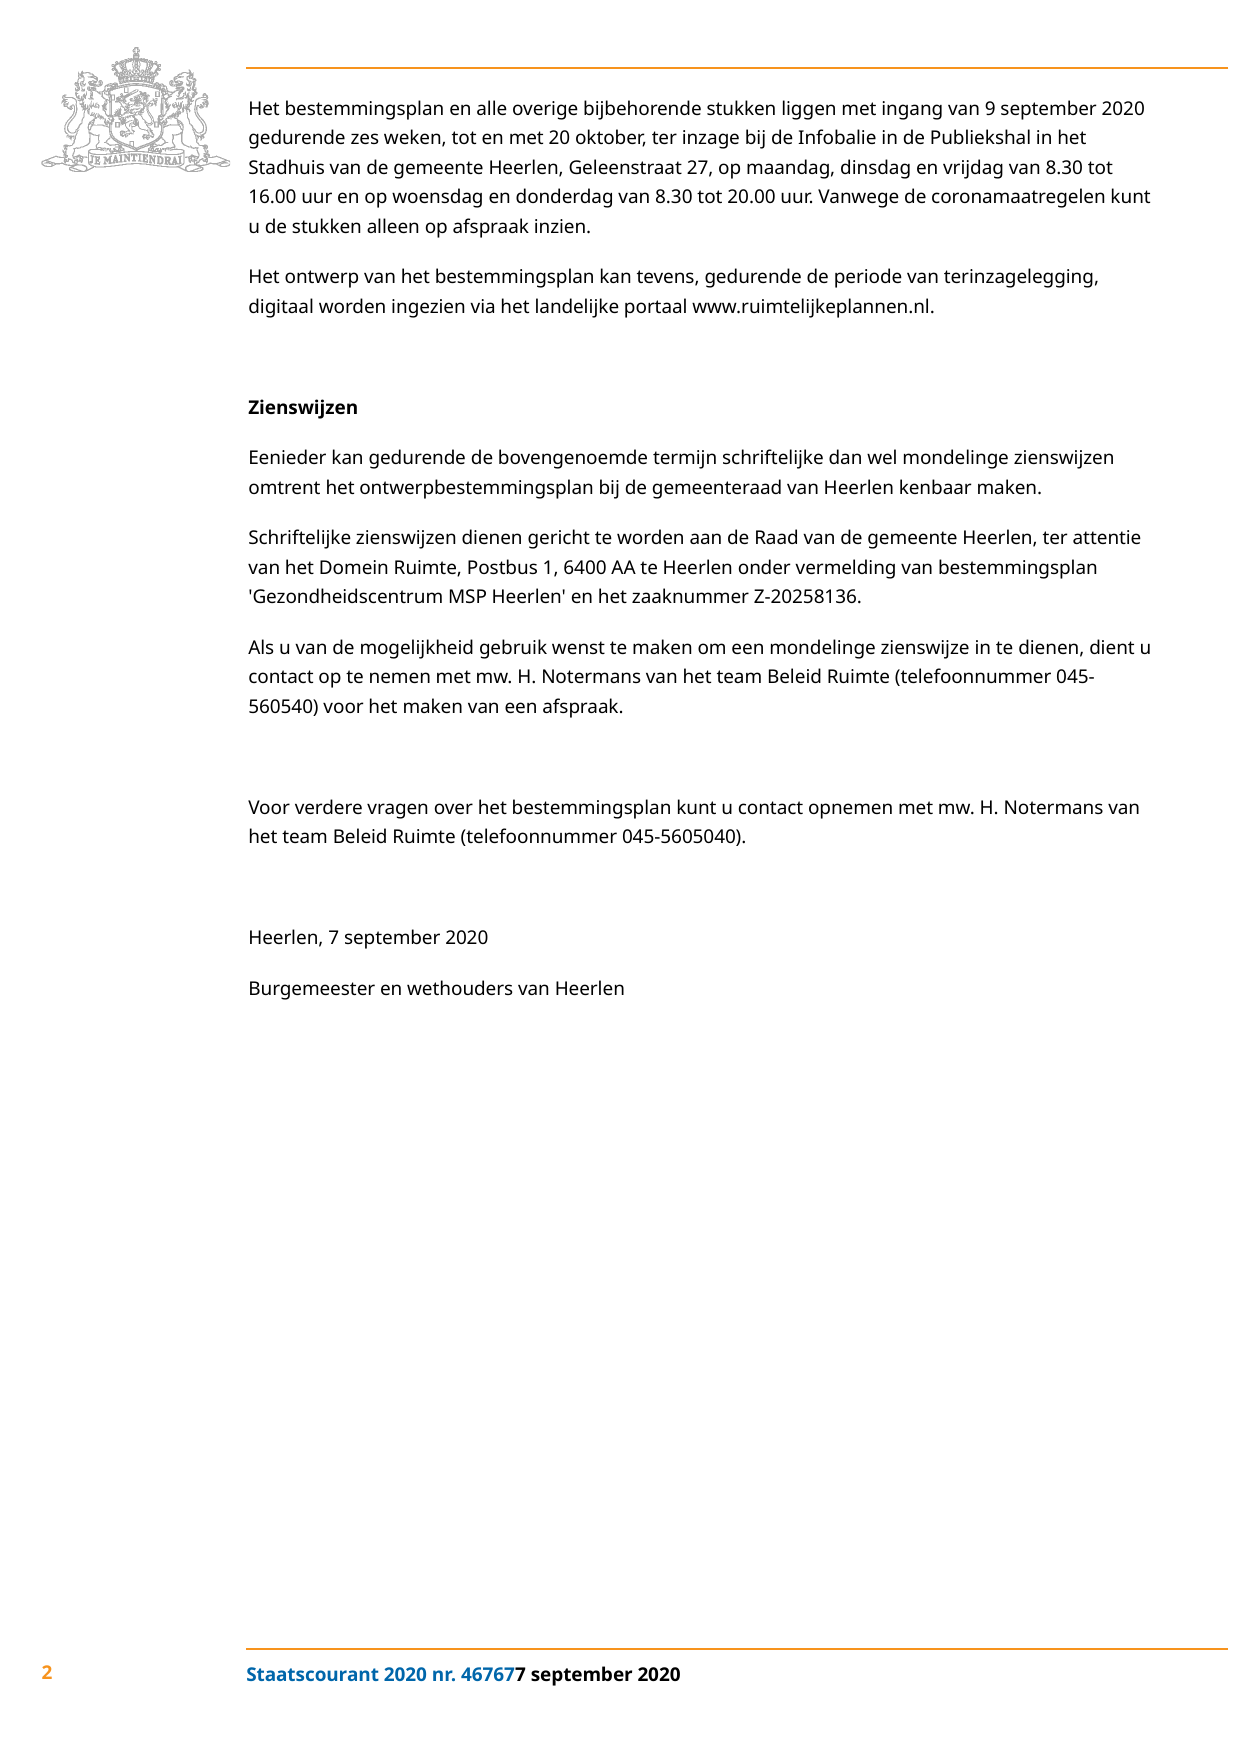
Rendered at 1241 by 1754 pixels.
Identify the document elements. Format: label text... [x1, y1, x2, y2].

text Zienswijzen [248, 394, 1152, 420]
picture [41, 47, 231, 172]
text Voor verdere vragen over het bestemmingsplan kunt u contact opnemen met mw. H. Notermans van het team Beleid Ruimte (telefoonnummer 045-5605040). [248, 794, 1152, 849]
text Schriftelijke zienswijzen dienen gericht te worden aan de Raad van de gemeente Heerlen, ter attentie van het Domein Ruimte, Postbus 1, 6400 AA te Heerlen onder vermelding van bestemmingsplan 'Gezondheidscentrum MSP Heerlen' en het zaaknummer Z-20258136. [248, 524, 1152, 609]
text Het ontwerp van het bestemmingsplan kan tevens, gedurende de periode van terinzagelegging, digitaal worden ingezien via het landelijke portaal www.ruimtelijkeplannen.nl. [248, 263, 1152, 319]
text Burgemeester en wethouders van Heerlen [248, 975, 1152, 1001]
text Het bestemmingsplan en alle overige bijbehorende stukken liggen met ingang van 9 september 2020 gedurende zes weken, tot en met 20 oktober, ter inzage bij de Infobalie in de Publiekshal in het Stadhuis van de gemeente Heerlen, Geleenstraat 27, op maandag, dinsdag en vrijdag van 8.30 tot 16.00 uur en op woensdag en donderdag van 8.30 tot 20.00 uur. Vanwege de coronamaatregelen kunt u de stukken alleen op afspraak inzien. [248, 95, 1152, 239]
text Heerlen, 7 september 2020 [248, 924, 1152, 950]
text Als u van de mogelijkheid gebruik wenst te maken om een mondelinge zienswijze in te dienen, dient u contact op te nemen met mw. H. Notermans van het team Beleid Ruimte (telefoonnummer 045-560540) voor het maken van een afspraak. [248, 634, 1152, 719]
text Eenieder kan gedurende de bovengenoemde termijn schriftelijke dan wel mondelinge zienswijzen omtrent het ontwerpbestemmingsplan bij de gemeenteraad van Heerlen kenbaar maken. [248, 444, 1152, 500]
